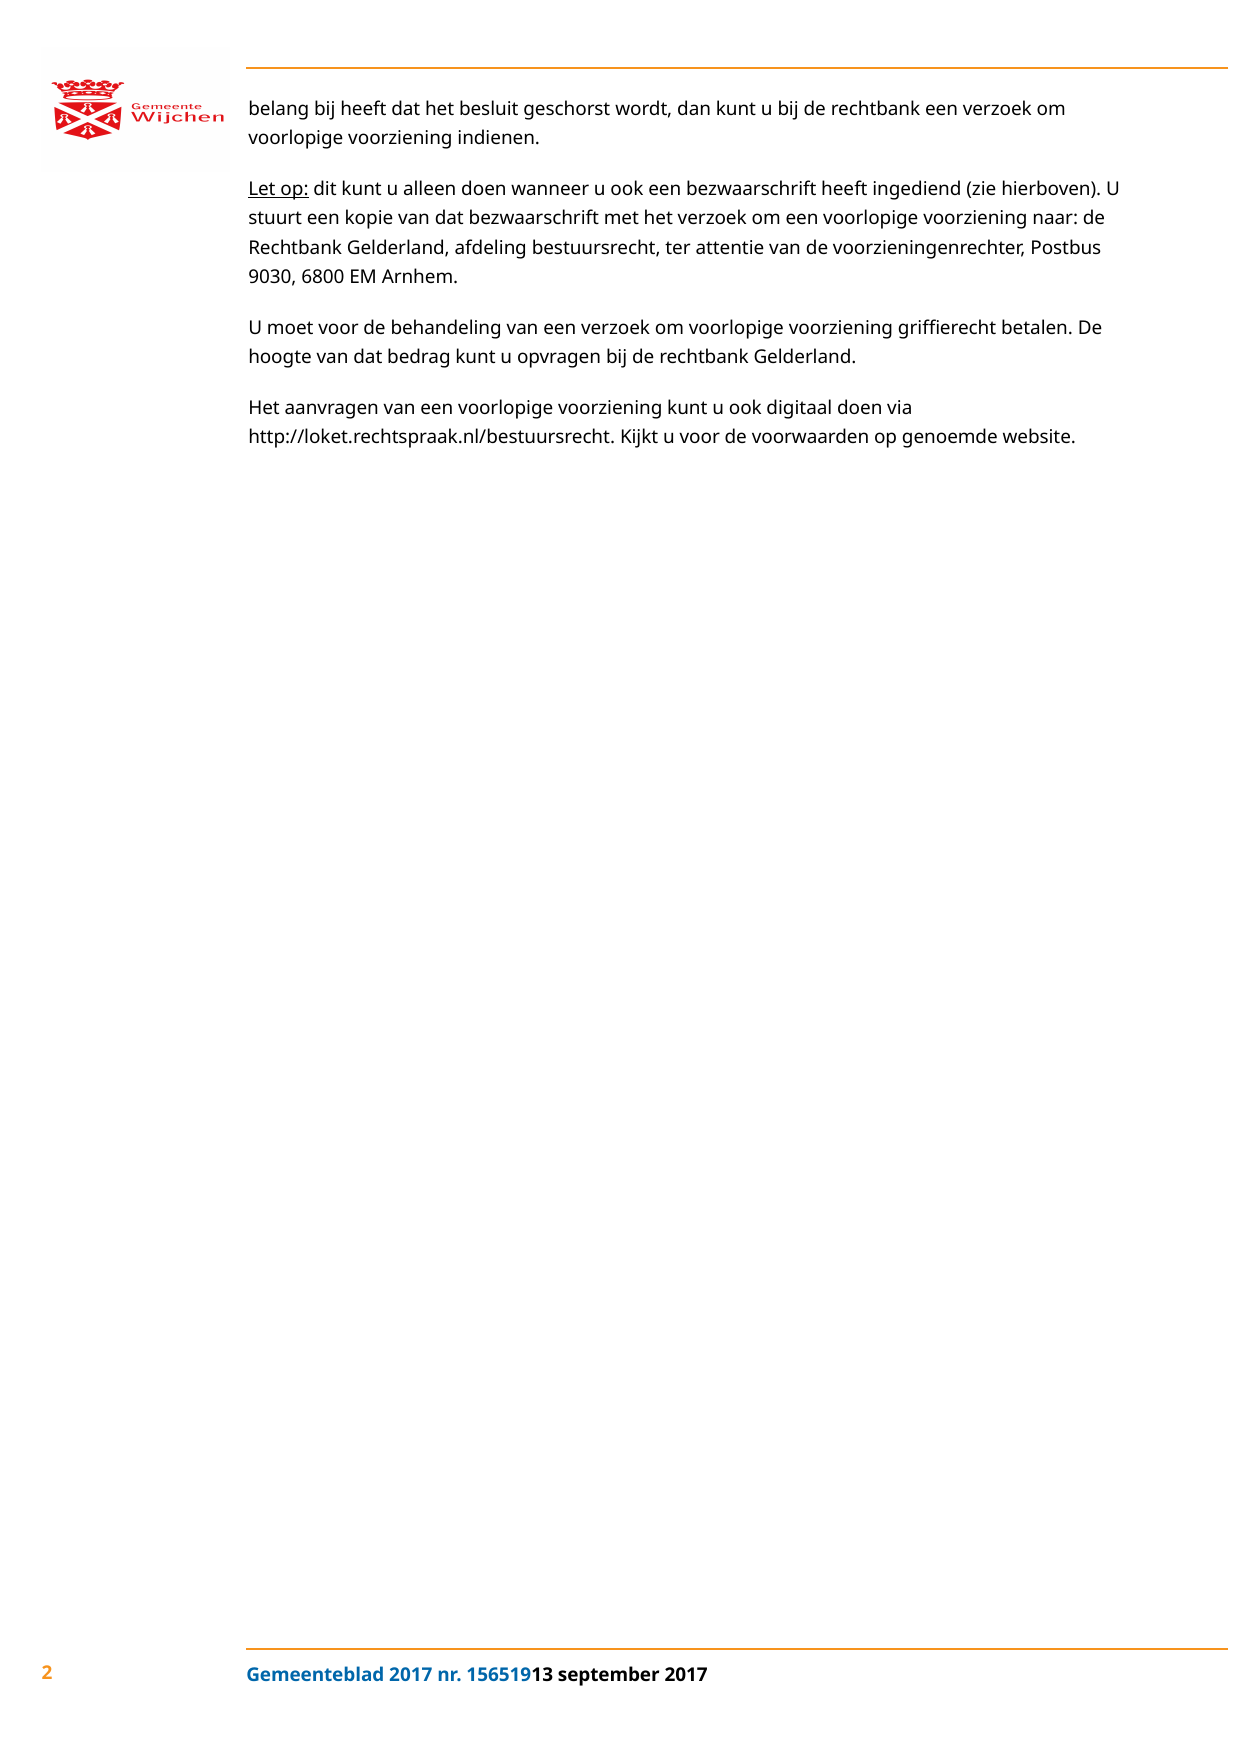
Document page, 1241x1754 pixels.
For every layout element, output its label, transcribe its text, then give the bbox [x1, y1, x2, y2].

text U moet voor de behandeling van een verzoek om voorlopige voorziening griffierecht betalen. De hoogte van dat bedrag kunt u opvragen bij de rechtbank Gelderland. [248, 314, 1152, 369]
text Het aanvragen van een voorlopige voorziening kunt u ook digitaal doen via http://loket.rechtspraak.nl/bestuursrecht. Kijkt u voor de voorwaarden op genoemde website. [248, 394, 1152, 449]
text Let op: dit kunt u alleen doen wanneer u ook een bezwaarschrift heeft ingediend (zie hierboven). U stuurt een kopie van dat bezwaarschrift met het verzoek om een voorlopige voorziening naar: de Rechtbank Gelderland, afdeling bestuursrecht, ter attentie van de voorzieningenrechter, Postbus 9030, 6800 EM Arnhem. [248, 175, 1152, 289]
picture [41, 47, 231, 172]
text belang bij heeft dat het besluit geschorst wordt, dan kunt u bij de rechtbank een verzoek om voorlopige voorziening indienen. [248, 95, 1152, 150]
